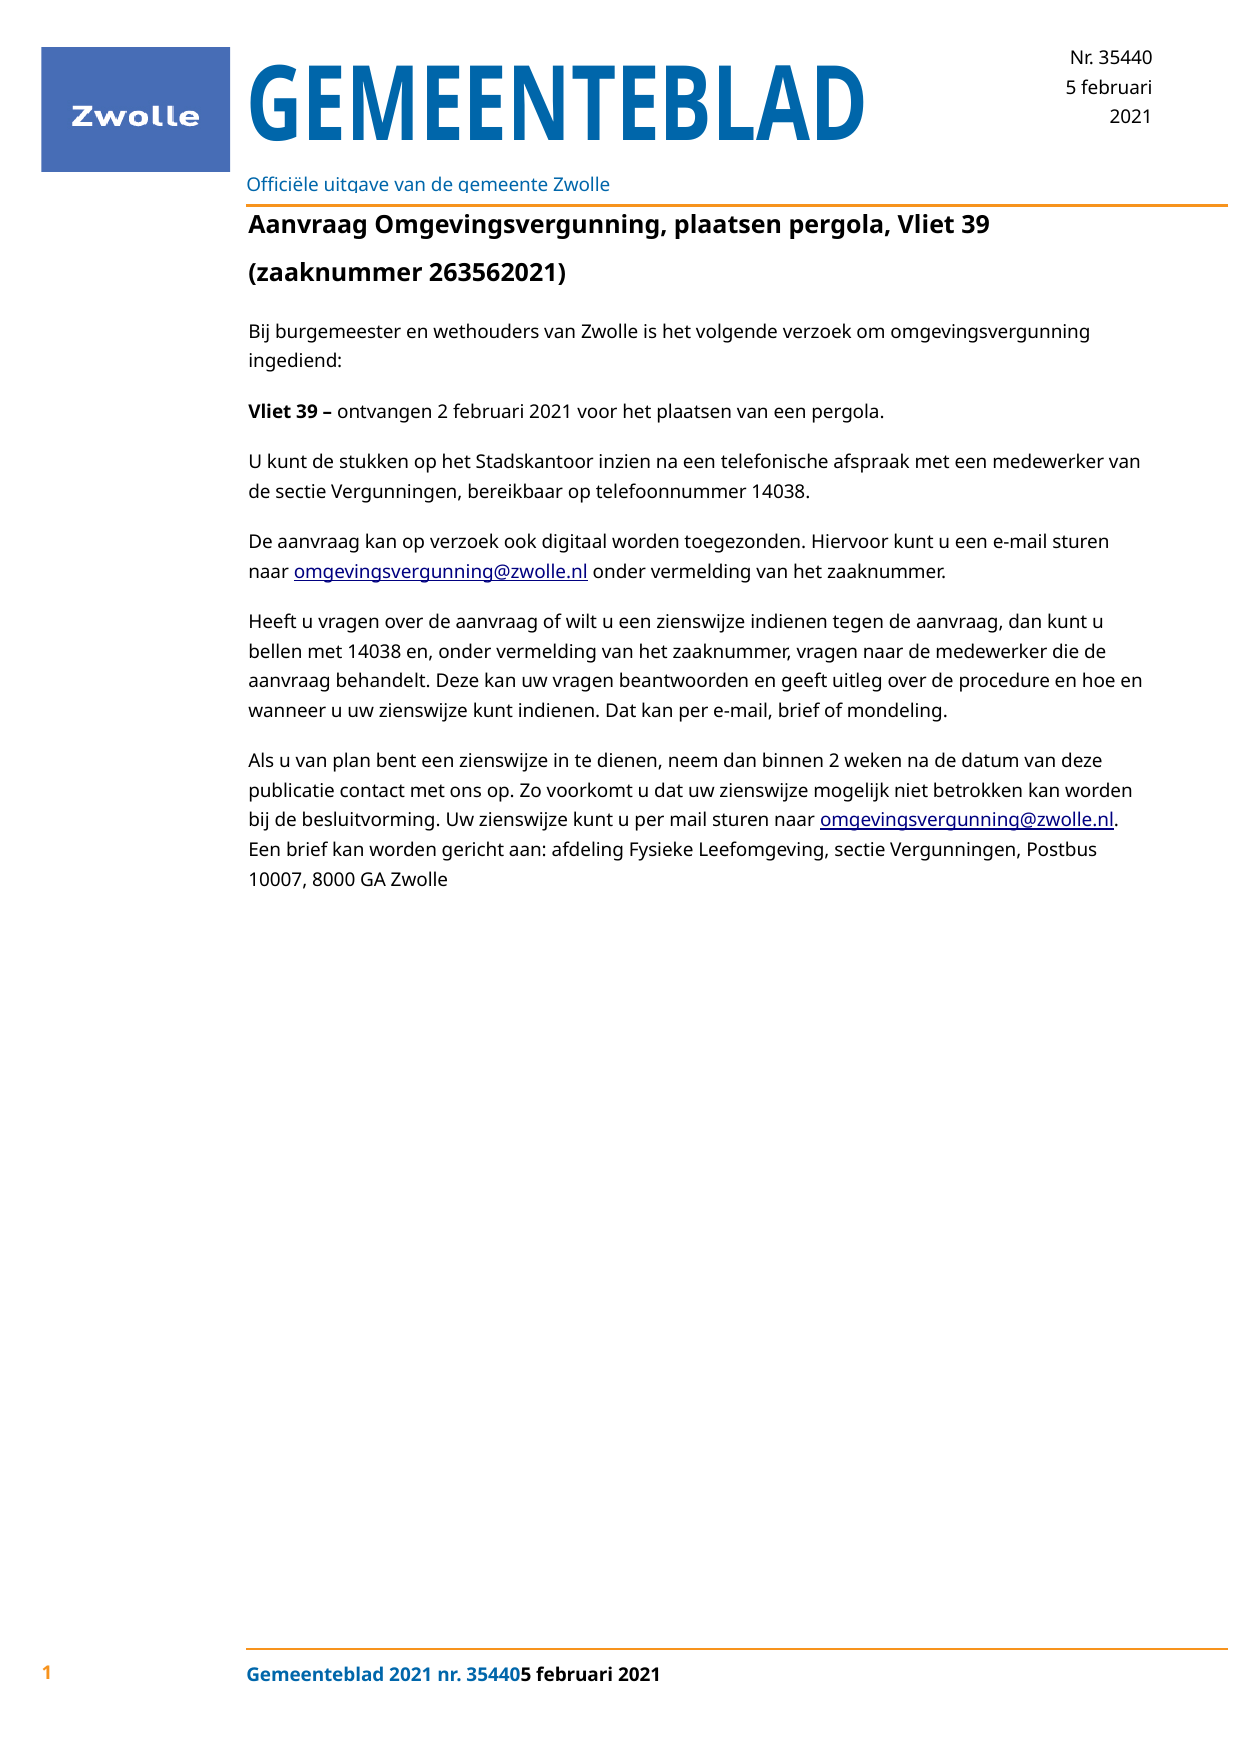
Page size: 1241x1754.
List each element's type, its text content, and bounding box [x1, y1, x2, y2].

text Vliet 39 – ontvangen 2 februari 2021 voor het plaatsen van een pergola. [248, 398, 1152, 424]
text Als u van plan bent een zienswijze in te dienen, neem dan binnen 2 weken na de datum van deze publicatie contact met ons op. Zo voorkomt u dat uw zienswijze mogelijk niet betrokken kan worden bij de besluitvorming. Uw zienswijze kunt u per mail sturen naar omgevingsvergunning@zwolle.nl. Een brief kan worden gericht aan: afdeling Fysieke Leefomgeving, sectie Vergunningen, Postbus 10007, 8000 GA Zwolle [248, 747, 1152, 892]
text U kunt de stukken op het Stadskantoor inzien na een telefonische afspraak met een medewerker van de sectie Vergunningen, bereikbaar op telefoonnummer 14038. [248, 448, 1152, 504]
text Bij burgemeester en wethouders van Zwolle is het volgende verzoek om omgevingsvergunning ingediend: [248, 318, 1152, 373]
picture [41, 47, 231, 172]
text De aanvraag kan op verzoek ook digitaal worden toegezonden. Hiervoor kunt u een e-mail sturen naar omgevingsvergunning@zwolle.nl onder vermelding van het zaaknummer. [248, 528, 1152, 584]
text Heeft u vragen over de aanvraag of wilt u een zienswijze indienen tegen de aanvraag, dan kunt u bellen met 14038 en, onder vermelding van het zaaknummer, vragen naar de medewerker die de aanvraag behandelt. Deze kan uw vragen beantwoorden en geeft uitleg over de procedure en hoe en wanneer u uw zienswijze kunt indienen. Dat kan per e-mail, brief of mondeling. [248, 608, 1152, 723]
text Aanvraag Omgevingsvergunning, plaatsen pergola, Vliet 39 (zaaknummer 263562021) [248, 207, 1152, 288]
